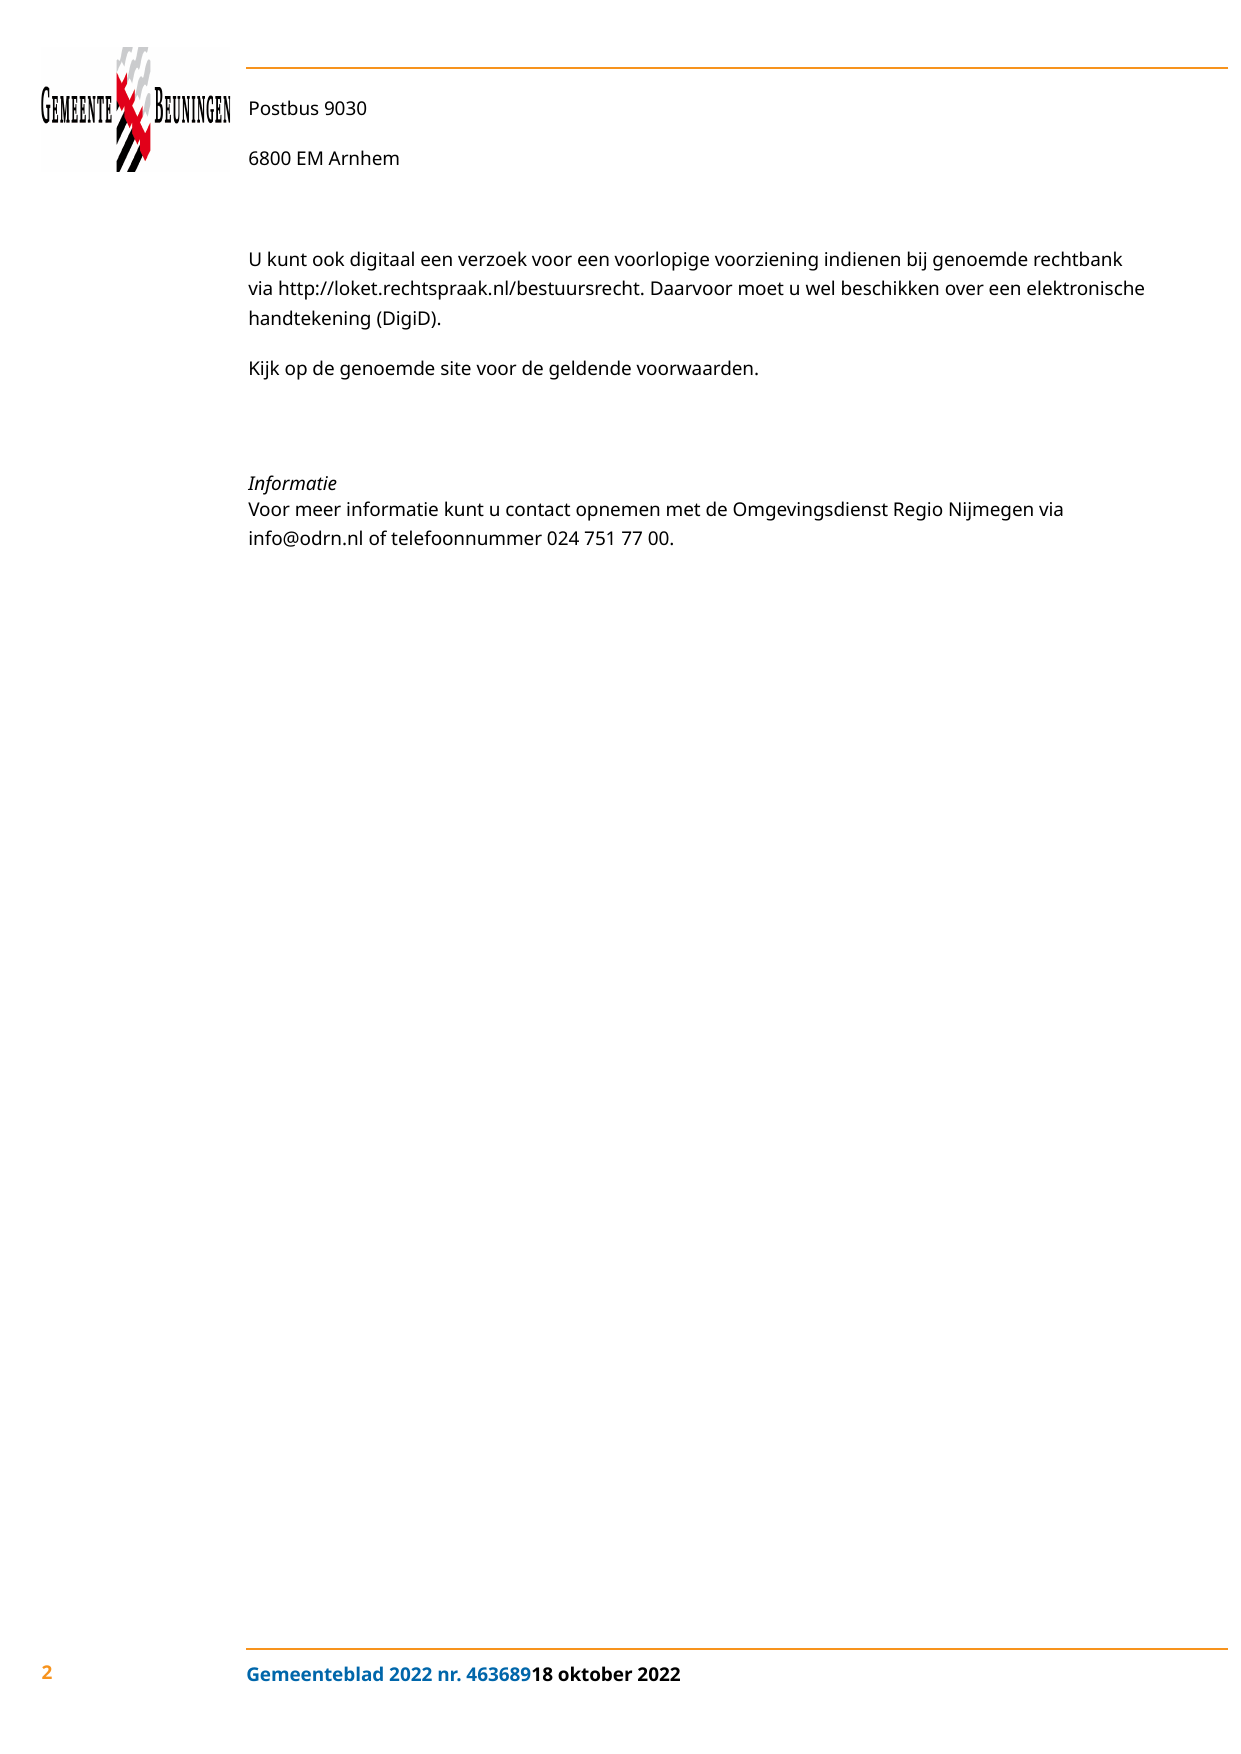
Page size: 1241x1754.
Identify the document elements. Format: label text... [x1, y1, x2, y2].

text Postbus 9030 [248, 95, 1152, 121]
text Voor meer informatie kunt u contact opnemen met de Omgevingsdienst Regio Nijmegen via info@odrn.nl of telefoonnummer 024 751 77 00. [248, 496, 1152, 551]
text Kijk op de genoemde site voor de geldende voorwaarden. [248, 356, 1152, 381]
text Informatie [248, 470, 1152, 496]
text U kunt ook digitaal een verzoek voor een voorlopige voorziening indienen bij genoemde rechtbank via http://loket.rechtspraak.nl/bestuursrecht. Daarvoor moet u wel beschikken over een elektronische handtekening (DigiD). [248, 246, 1152, 331]
picture [41, 47, 231, 172]
text 6800 EM Arnhem [248, 145, 1152, 171]
